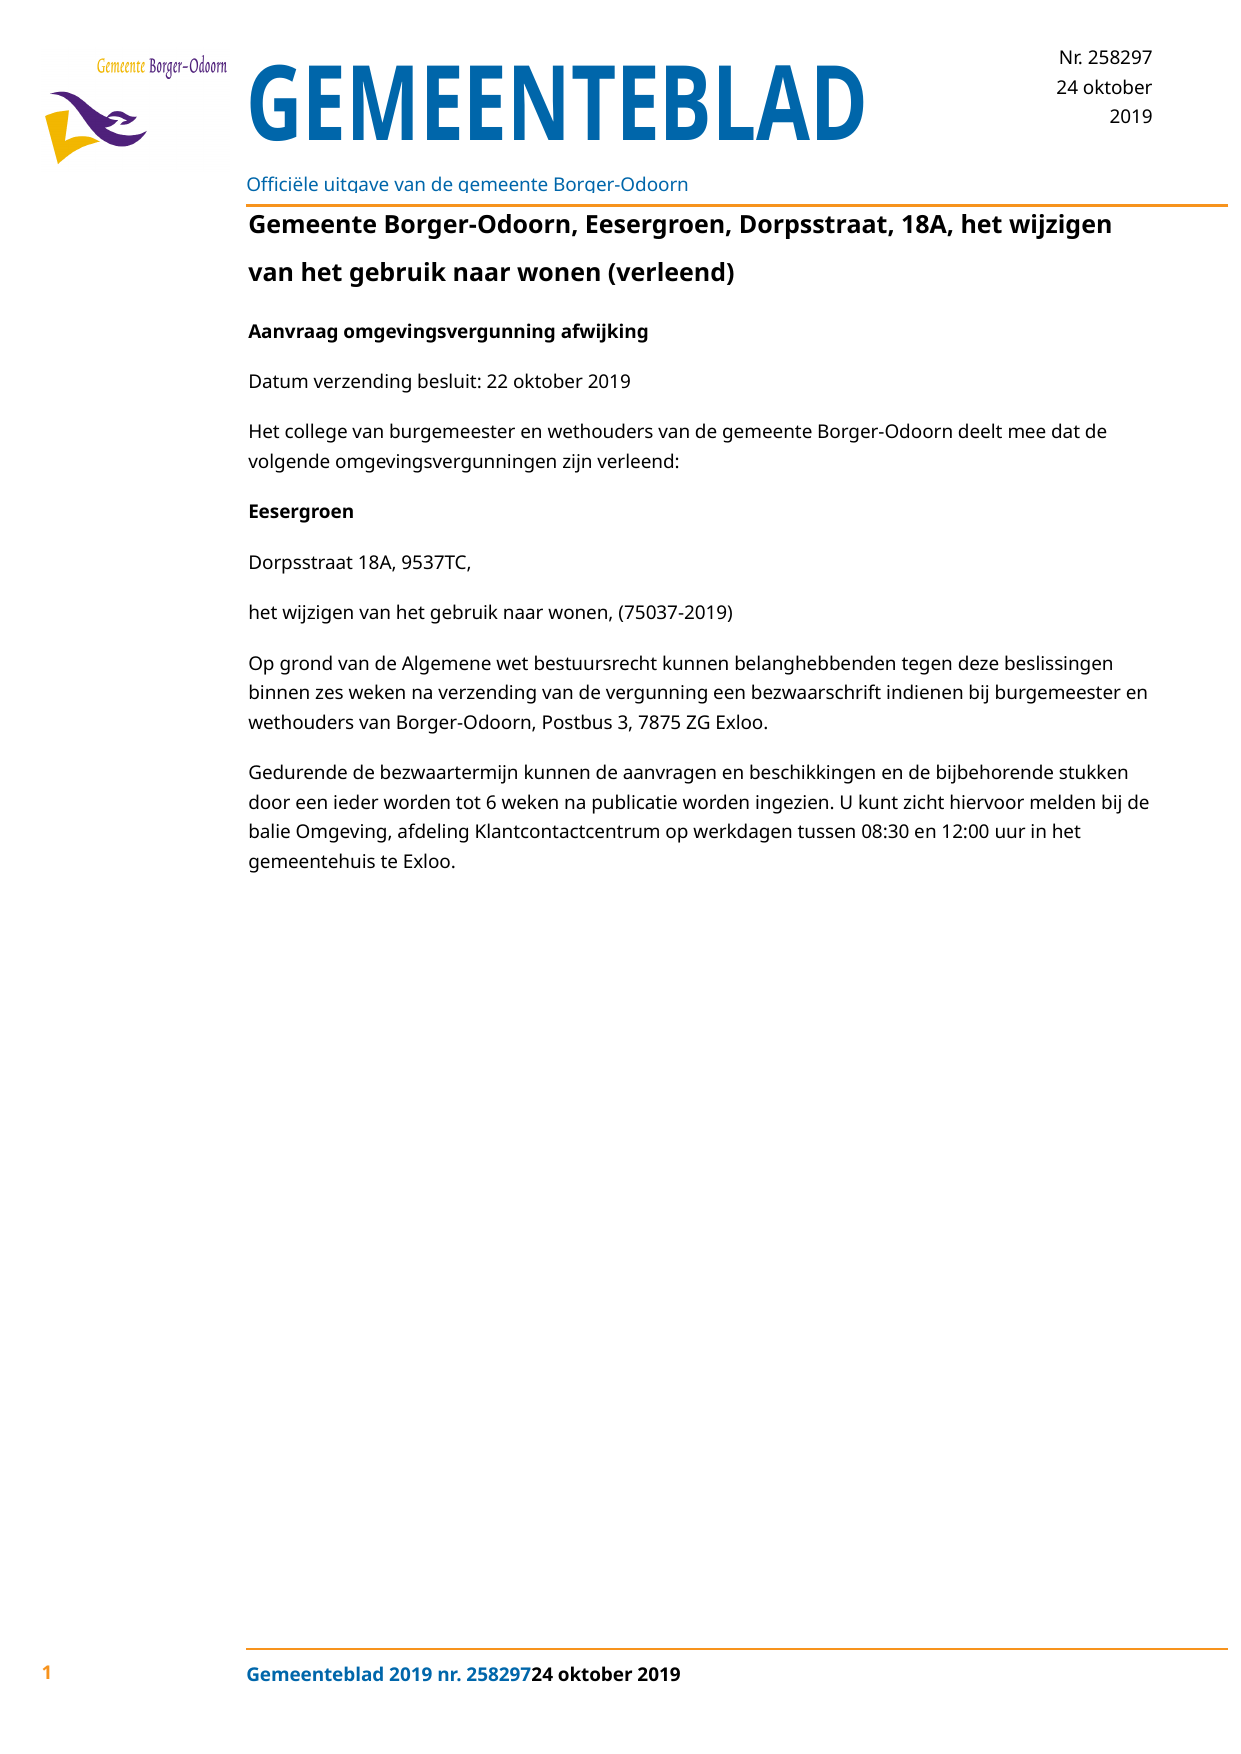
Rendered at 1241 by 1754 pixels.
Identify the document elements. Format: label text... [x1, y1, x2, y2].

text Gedurende de bezwaartermijn kunnen de aanvragen en beschikkingen en de bijbehorende stukken door een ieder worden tot 6 weken na publicatie worden ingezien. U kunt zicht hiervoor melden bij de balie Omgeving, afdeling Klantcontactcentrum op werkdagen tussen 08:30 en 12:00 uur in het gemeentehuis te Exloo. [248, 759, 1152, 874]
picture [41, 47, 231, 172]
text het wijzigen van het gebruik naar wonen, (75037-2019) [248, 599, 1152, 625]
text Eesergroen [248, 499, 1152, 524]
text Datum verzending besluit: 22 oktober 2019 [248, 368, 1152, 394]
text Dorpsstraat 18A, 9537TC, [248, 549, 1152, 575]
text Op grond van de Algemene wet bestuursrecht kunnen belanghebbenden tegen deze beslissingen binnen zes weken na verzending van de vergunning een bezwaarschrift indienen bij burgemeester en wethouders van Borger-Odoorn, Postbus 3, 7875 ZG Exloo. [248, 650, 1152, 735]
text Gemeente Borger-Odoorn, Eesergroen, Dorpsstraat, 18A, het wijzigen van het gebruik naar wonen (verleend) [248, 207, 1152, 288]
text Het college van burgemeester en wethouders van de gemeente Borger-Odoorn deelt mee dat de volgende omgevingsvergunningen zijn verleend: [248, 419, 1152, 474]
text Aanvraag omgevingsvergunning afwijking [248, 318, 1152, 344]
